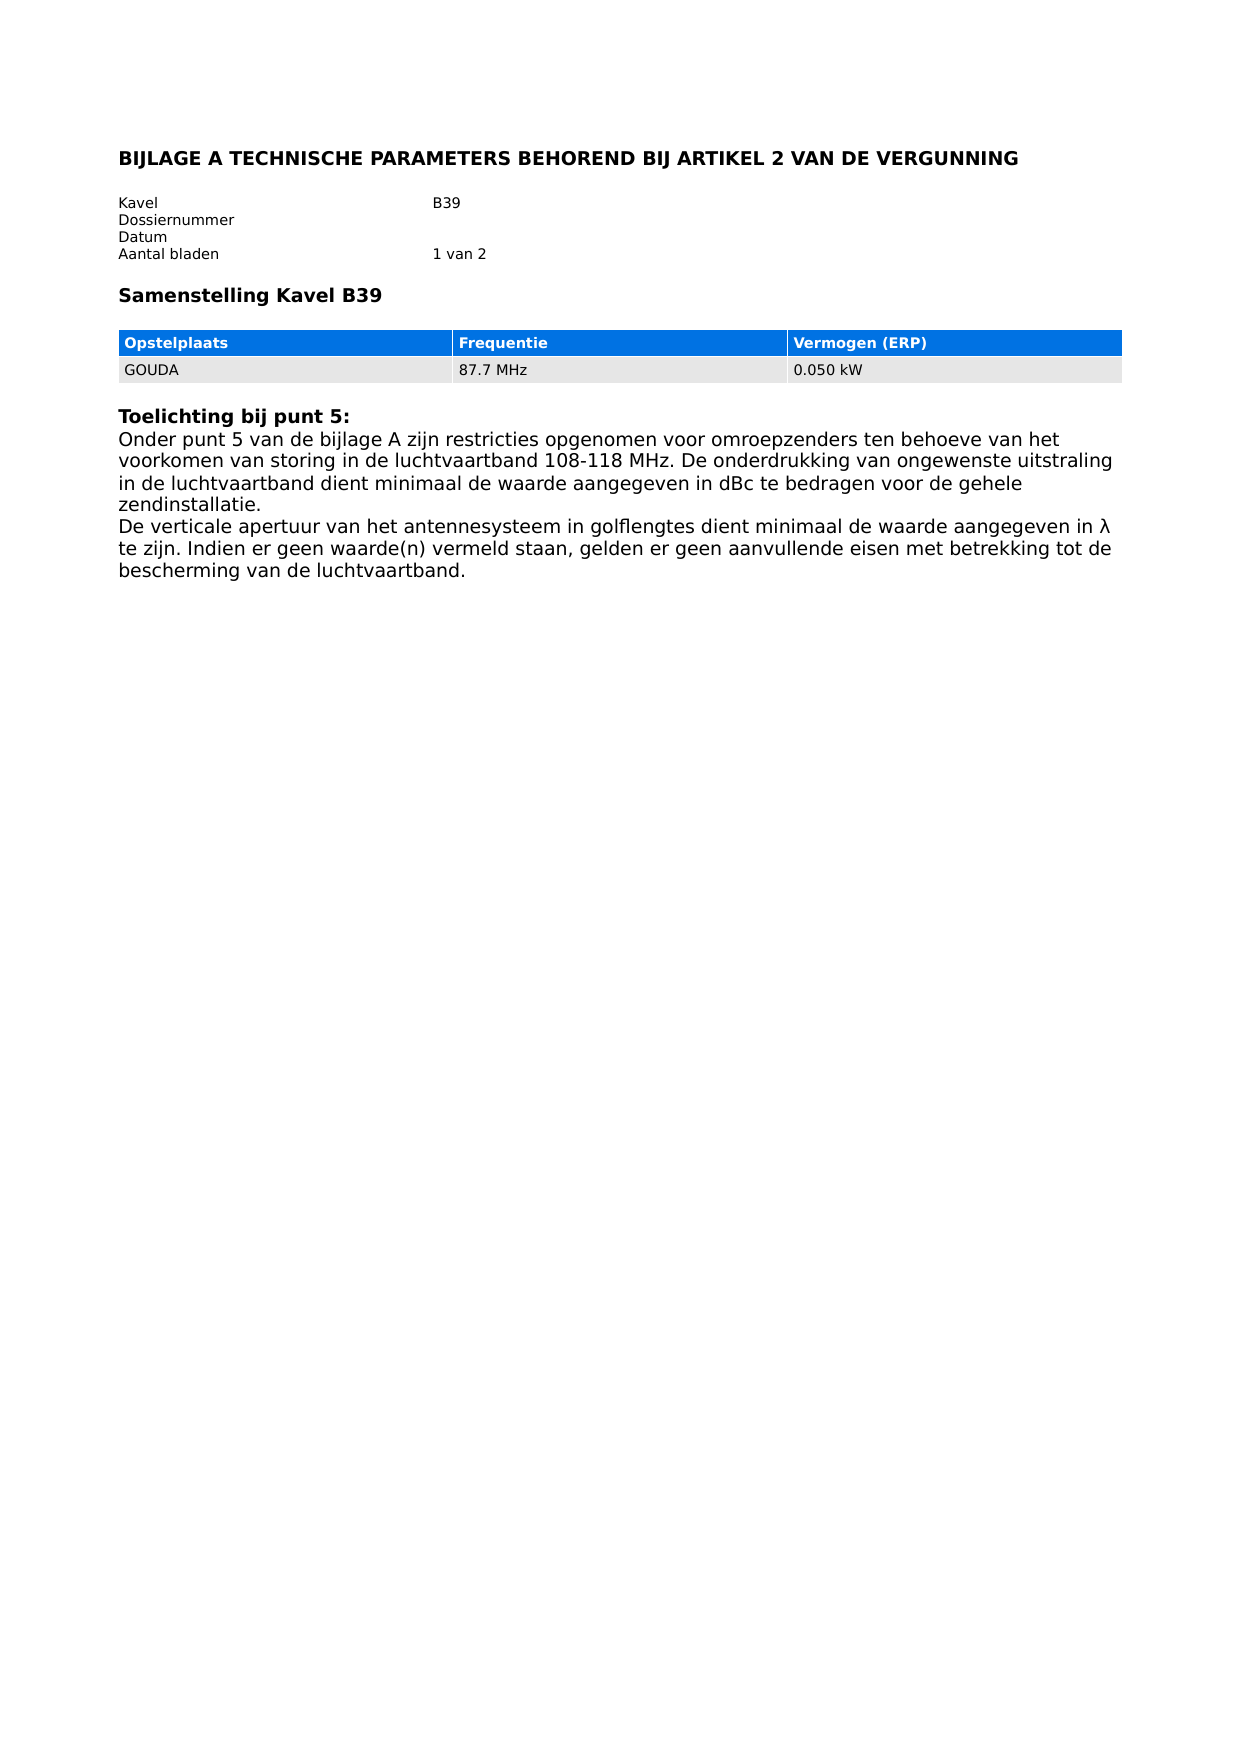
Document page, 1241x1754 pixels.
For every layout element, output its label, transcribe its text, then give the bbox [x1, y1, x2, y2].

text Onder punt 5 van de bijlage A zijn restricties opgenomen voor omroepzenders ten behoeve van het voorkomen van storing in de luchtvaartband 108-118 MHz. De onderdrukking van ongewenste uitstraling in de luchtvaartband dient minimaal de waarde aangegeven in dBc te bedragen voor de gehele zendinstallatie. [118, 428, 1122, 516]
table_cell Datum [118, 229, 426, 246]
subtitle BIJLAGE A TECHNISCHE PARAMETERS BEHOREND BIJ ARTIKEL 2 VAN DE VERGUNNING [118, 148, 1122, 170]
table_cell [426, 229, 1122, 246]
table_cell 0.050 kW [788, 357, 1122, 383]
table_cell 87.7 MHz [453, 357, 787, 383]
text Toelichting bij punt 5: [118, 406, 1122, 428]
table_cell GOUDA [119, 357, 452, 383]
table_cell Aantal bladen [118, 246, 426, 263]
table_header Frequentie [453, 330, 787, 356]
table_cell [426, 212, 1122, 229]
text De verticale apertuur van het antennesysteem in golflengtes dient minimaal de waarde aangegeven in λ te zijn. Indien er geen waarde(n) vermeld staan, gelden er geen aanvullende eisen met betrekking tot de bescherming van de luchtvaartband. [118, 516, 1122, 582]
subtitle Samenstelling Kavel B39 [118, 285, 1122, 307]
table_header B39 [426, 195, 1122, 212]
table_header Opstelplaats [119, 330, 452, 356]
table_header Vermogen (ERP) [788, 330, 1122, 356]
table_cell 1 van 2 [426, 246, 1122, 263]
table_cell Dossiernummer [118, 212, 426, 229]
table_header Kavel [118, 195, 426, 212]
